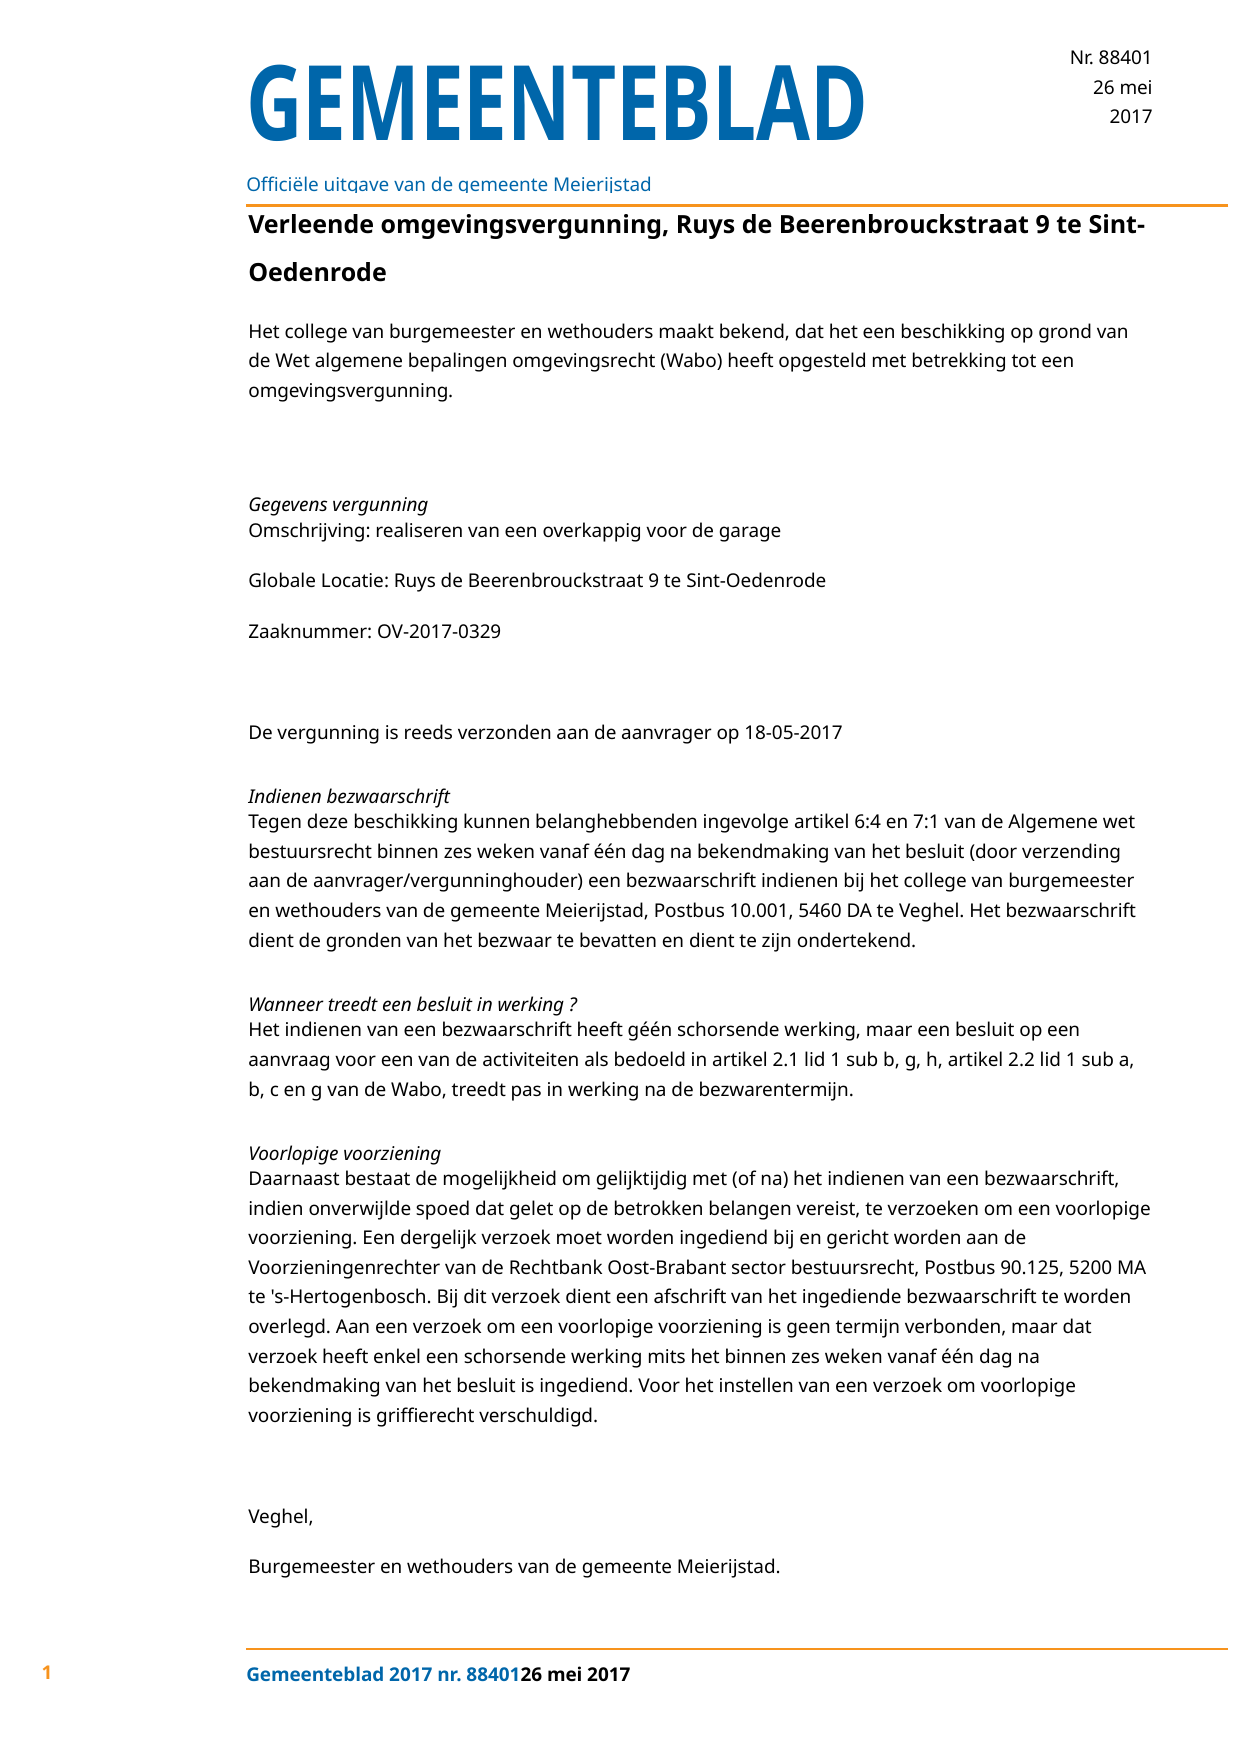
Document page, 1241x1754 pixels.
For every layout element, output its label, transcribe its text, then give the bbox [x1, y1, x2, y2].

text Veghel, [248, 1503, 1152, 1529]
text Omschrijving: realiseren van een overkappig voor de garage [248, 517, 1152, 543]
text Het college van burgemeester en wethouders maakt bekend, dat het een beschikking op grond van de Wet algemene bepalingen omgevingsrecht (Wabo) heeft opgesteld met betrekking tot een omgevingsvergunning. [248, 318, 1152, 403]
text Burgemeester en wethouders van de gemeente Meierijstad. [248, 1553, 1152, 1579]
text Verleende omgevingsvergunning, Ruys de Beerenbrouckstraat 9 te Sint-Oedenrode [248, 207, 1152, 288]
text Het indienen van een bezwaarschrift heeft géén schorsende werking, maar een besluit op een aanvraag voor een van de activiteiten als bedoeld in artikel 2.1 lid 1 sub b, g, h, artikel 2.2 lid 1 sub a, b, c en g van de Wabo, treedt pas in werking na de bezwarentermijn. [248, 1017, 1152, 1101]
text Gegevens vergunning [248, 491, 1152, 517]
text Tegen deze beschikking kunnen belanghebbenden ingevolge artikel 6:4 en 7:1 van de Algemene wet bestuursrecht binnen zes weken vanaf één dag na bekendmaking van het besluit (door verzending aan de aanvrager/vergunninghouder) een bezwaarschrift indienen bij het college van burgemeester en wethouders van de gemeente Meierijstad, Postbus 10.001, 5460 DA te Veghel. Het bezwaarschrift dient de gronden van het bezwaar te bevatten en dient te zijn ondertekend. [248, 808, 1152, 953]
picture [41, 47, 231, 172]
text Indienen bezwaarschrift [248, 783, 1152, 808]
text Globale Locatie: Ruys de Beerenbrouckstraat 9 te Sint-Oedenrode [248, 568, 1152, 593]
text Daarnaast bestaat de mogelijkheid om gelijktijdig met (of na) het indienen van een bezwaarschrift, indien onverwijlde spoed dat gelet op de betrokken belangen vereist, te verzoeken om een voorlopige voorziening. Een dergelijk verzoek moet worden ingediend bij en gericht worden aan de Voorzieningenrechter van de Rechtbank Oost-Brabant sector bestuursrecht, Postbus 90.125, 5200 MA te 's-Hertogenbosch. Bij dit verzoek dient een afschrift van het ingediende bezwaarschrift te worden overlegd. Aan een verzoek om een voorlopige voorziening is geen termijn verbonden, maar dat verzoek heeft enkel een schorsende werking mits het binnen zes weken vanaf één dag na bekendmaking van het besluit is ingediend. Voor het instellen van een verzoek om voorlopige voorziening is griffierecht verschuldigd. [248, 1165, 1152, 1428]
text Voorlopige voorziening [248, 1140, 1152, 1165]
text Zaaknummer: OV-2017-0329 [248, 618, 1152, 644]
text De vergunning is reeds verzonden aan de aanvrager op 18-05-2017 [248, 719, 1152, 744]
text Wanneer treedt een besluit in werking ? [248, 991, 1152, 1017]
